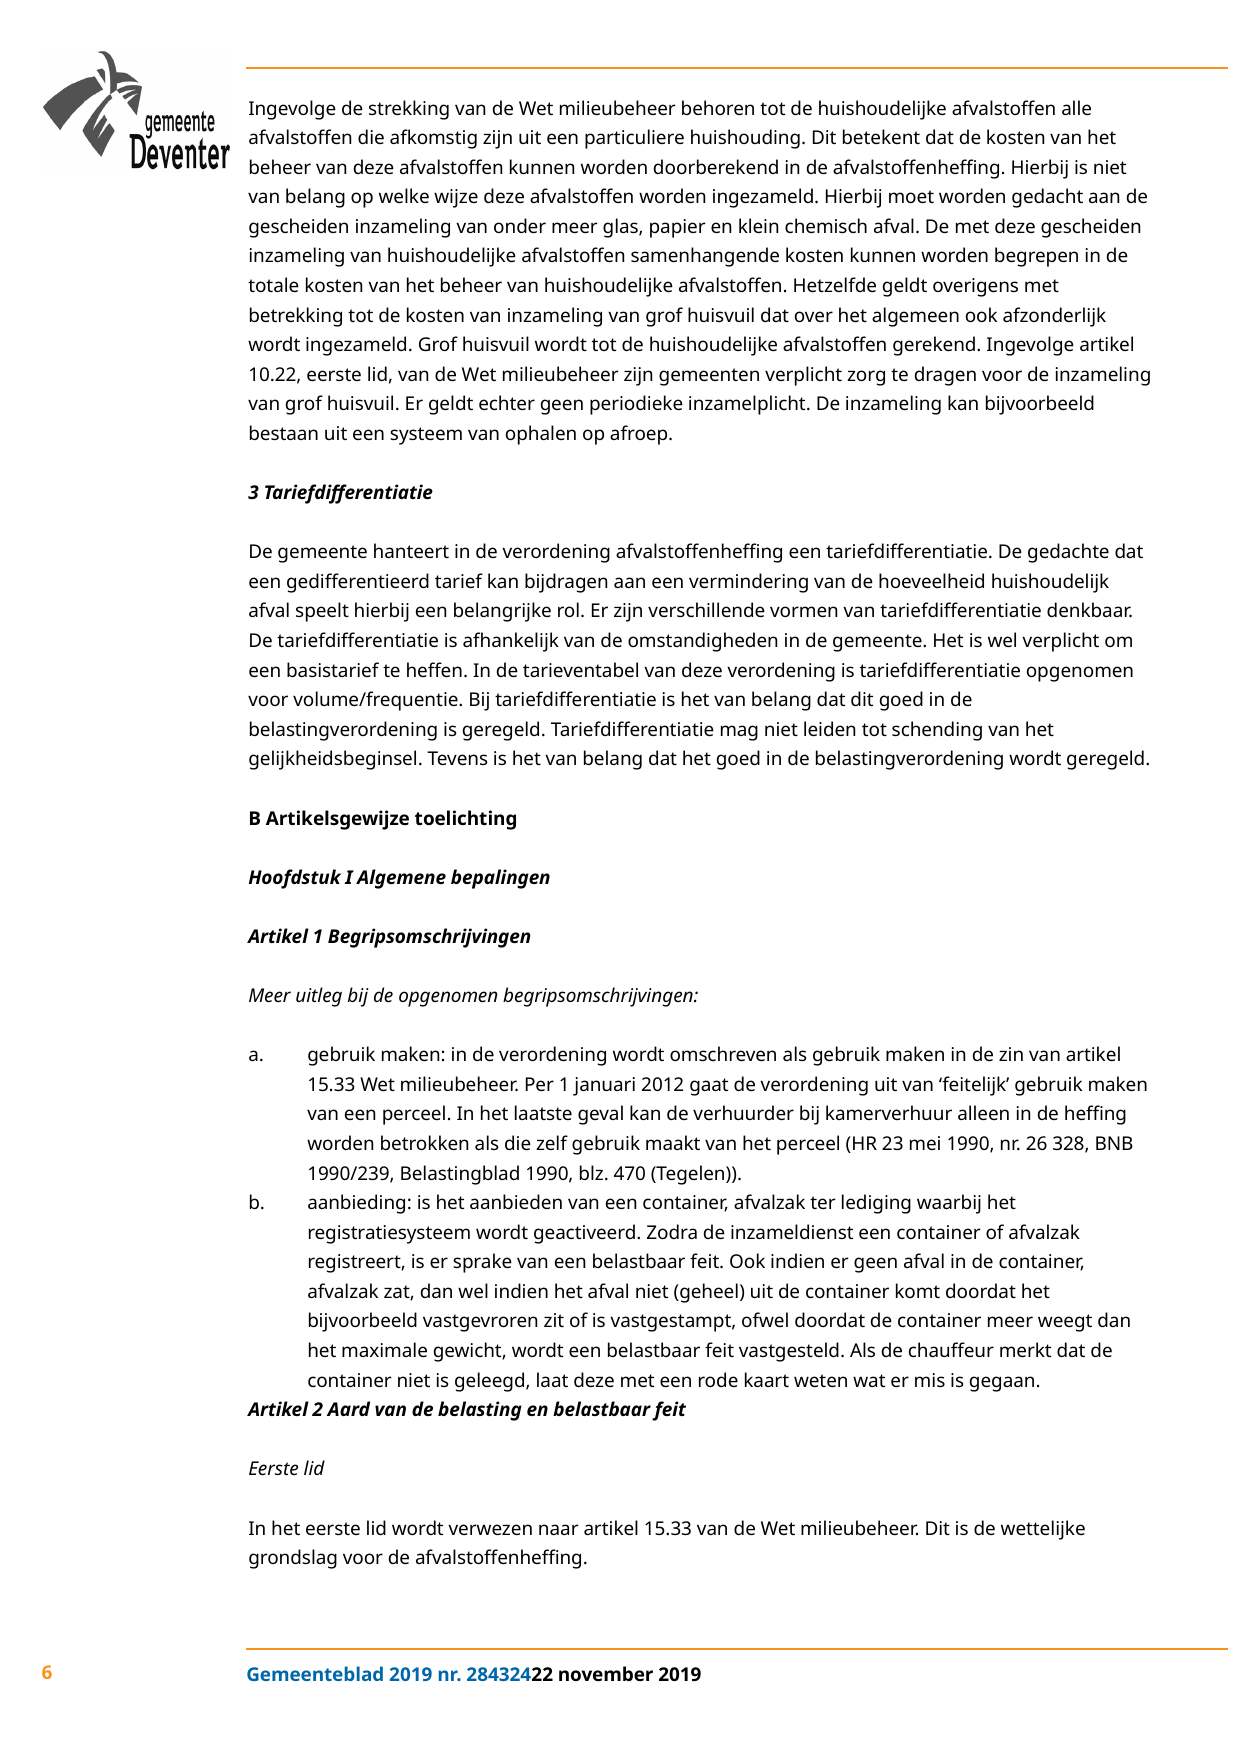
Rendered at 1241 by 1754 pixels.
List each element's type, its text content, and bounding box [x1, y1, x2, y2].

text B Artikelsgewijze toelichting [248, 805, 1152, 831]
text Artikel 2 Aard van de belasting en belastbaar feit [248, 1396, 1152, 1422]
text Artikel 1 Begripsomschrijvingen [248, 923, 1152, 949]
list gebruik maken: in de verordening wordt omschreven als gebruik maken in de zin van artikel 15.33 Wet milieubeheer. Per 1 januari 2012 gaat de verordening uit van ‘feitelijk’ gebruik maken van een perceel. In het laatste geval kan de verhuurder bij kamerverhuur alleen in de heffing worden betrokken als die zelf gebruik maakt van het perceel (HR 23 mei 1990, nr. 26 328, BNB 1990/239, Belastingblad 1990, blz. 470 (Tegelen)). [248, 1041, 1152, 1186]
text Ingevolge de strekking van de Wet milieubeheer behoren tot de huishoudelijke afvalstoffen alle afvalstoffen die afkomstig zijn uit een particuliere huishouding. Dit betekent dat de kosten van het beheer van deze afvalstoffen kunnen worden doorberekend in de afvalstoffenheffing. Hierbij is niet van belang op welke wijze deze afvalstoffen worden ingezameld. Hierbij moet worden gedacht aan de gescheiden inzameling van onder meer glas, papier en klein chemisch afval. De met deze gescheiden inzameling van huishoudelijke afvalstoffen samenhangende kosten kunnen worden begrepen in de totale kosten van het beheer van huishoudelijke afvalstoffen. Hetzelfde geldt overigens met betrekking tot de kosten van inzameling van grof huisvuil dat over het algemeen ook afzonderlijk wordt ingezameld. Grof huisvuil wordt tot de huishoudelijke afvalstoffen gerekend. Ingevolge artikel 10.22, eerste lid, van de Wet milieubeheer zijn gemeenten verplicht zorg te dragen voor de inzameling van grof huisvuil. Er geldt echter geen periodieke inzamelplicht. De inzameling kan bijvoorbeeld bestaan uit een systeem van ophalen op afroep. [248, 95, 1152, 446]
picture [41, 47, 231, 172]
list aanbieding: is het aanbieden van een container, afvalzak ter lediging waarbij het registratiesysteem wordt geactiveerd. Zodra de inzameldienst een container of afvalzak registreert, is er sprake van een belastbaar feit. Ook indien er geen afval in de container, afvalzak zat, dan wel indien het afval niet (geheel) uit de container komt doordat het bijvoorbeeld vastgevroren zit of is vastgestampt, ofwel doordat de container meer weegt dan het maximale gewicht, wordt een belastbaar feit vastgesteld. Als de chauffeur merkt dat de container niet is geleegd, laat deze met een rode kaart weten wat er mis is gegaan. [248, 1189, 1152, 1393]
text Eerste lid [248, 1456, 1152, 1481]
text Hoofdstuk I Algemene bepalingen [248, 864, 1152, 890]
text Meer uitleg bij de opgenomen begripsomschrijvingen: [248, 982, 1152, 1008]
text De gemeente hanteert in de verordening afvalstoffenheffing een tariefdifferentiatie. De gedachte dat een gedifferentieerd tarief kan bijdragen aan een vermindering van de hoeveelheid huishoudelijk afval speelt hierbij een belangrijke rol. Er zijn verschillende vormen van tariefdifferentiatie denkbaar. De tariefdifferentiatie is afhankelijk van de omstandigheden in de gemeente. Het is wel verplicht om een basistarief te heffen. In de tarieventabel van deze verordening is tariefdifferentiatie opgenomen voor volume/frequentie. Bij tariefdifferentiatie is het van belang dat dit goed in de belastingverordening is geregeld. Tariefdifferentiatie mag niet leiden tot schending van het gelijkheidsbeginsel. Tevens is het van belang dat het goed in de belastingverordening wordt geregeld. [248, 538, 1152, 771]
text 3 Tariefdifferentiatie [248, 479, 1152, 505]
text In het eerste lid wordt verwezen naar artikel 15.33 van de Wet milieubeheer. Dit is de wettelijke grondslag voor de afvalstoffenheffing. [248, 1515, 1152, 1570]
